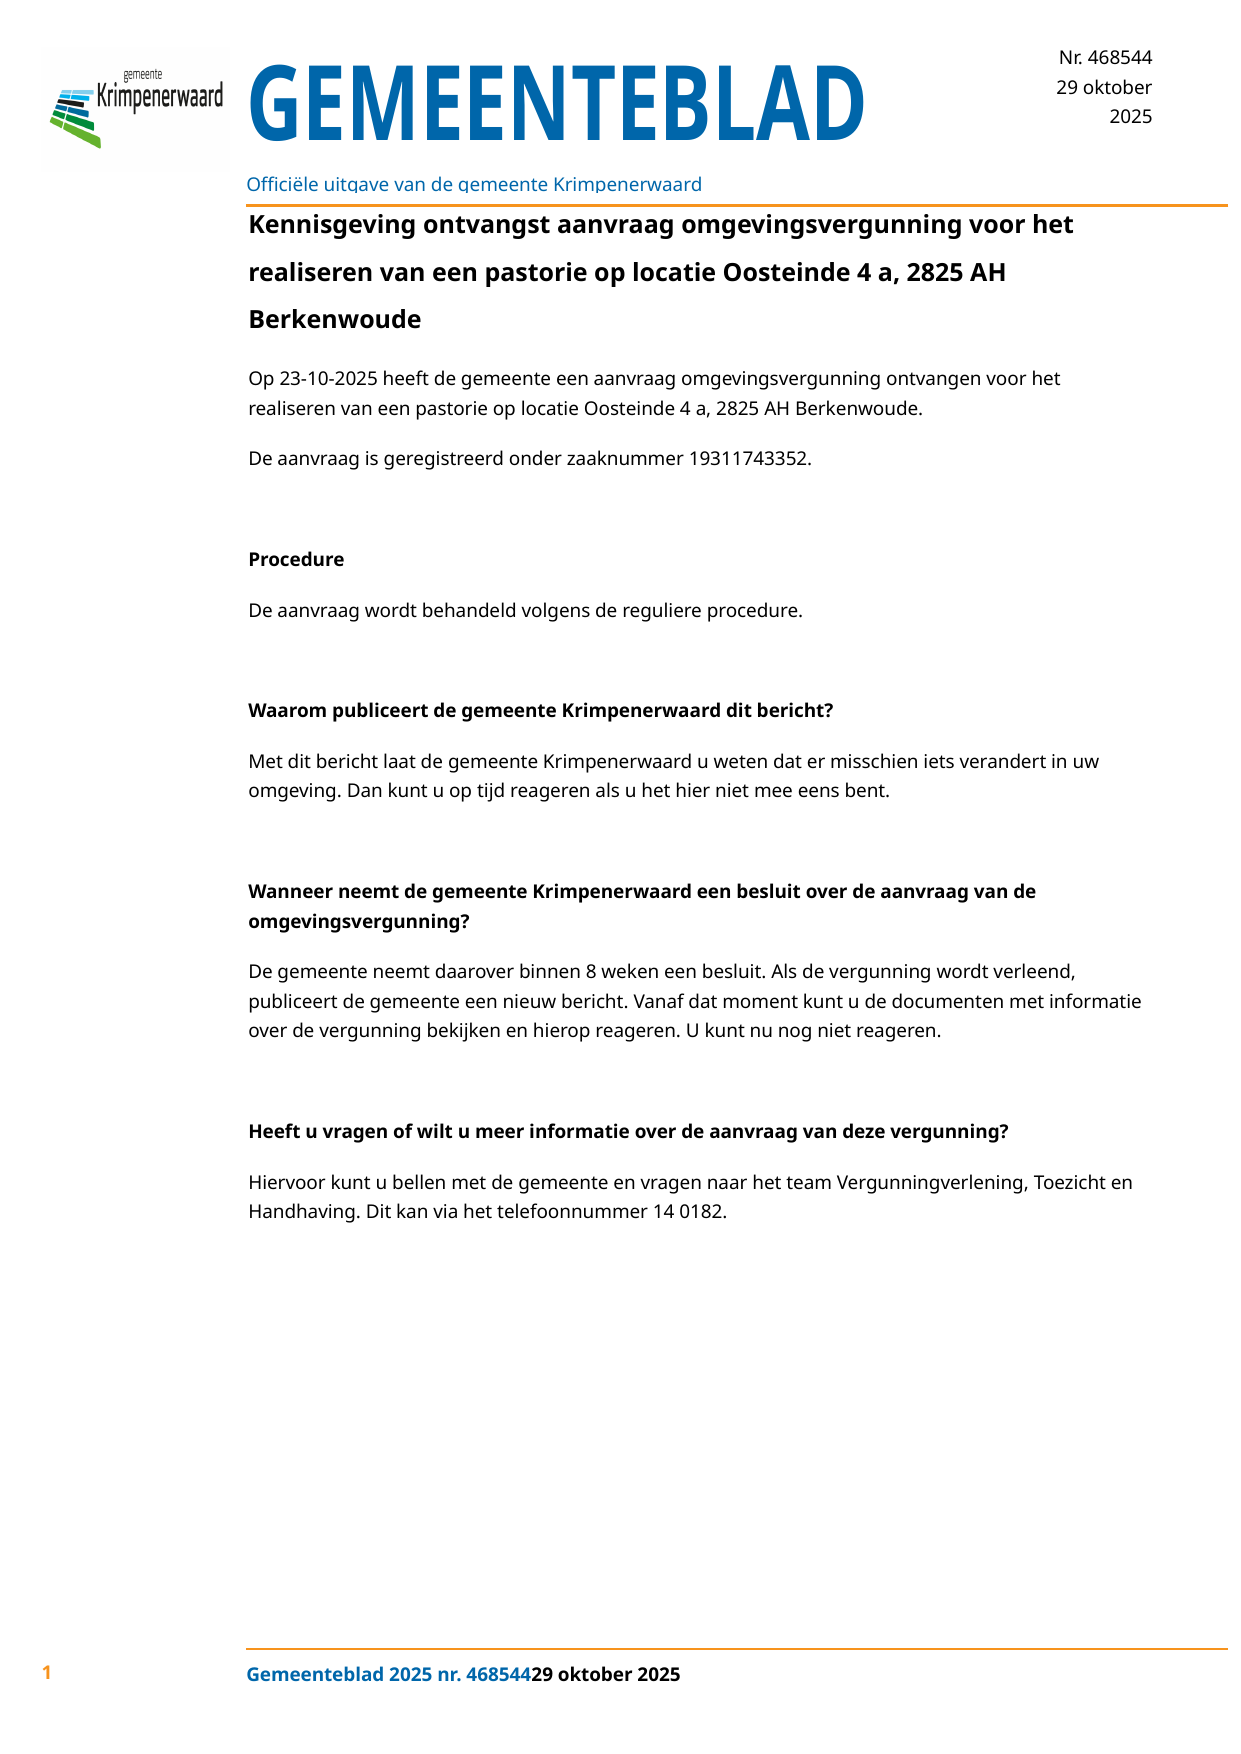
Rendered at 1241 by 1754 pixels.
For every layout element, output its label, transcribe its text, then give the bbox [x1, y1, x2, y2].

text De aanvraag wordt behandeld volgens de reguliere procedure. [248, 597, 1152, 622]
text Op 23-10-2025 heeft de gemeente een aanvraag omgevingsvergunning ontvangen voor het realiseren van een pastorie op locatie Oosteinde 4 a, 2825 AH Berkenwoude. [248, 366, 1152, 421]
text Kennisgeving ontvangst aanvraag omgevingsvergunning voor het realiseren van een pastorie op locatie Oosteinde 4 a, 2825 AH Berkenwoude [248, 207, 1152, 336]
text Waarom publiceert de gemeente Krimpenerwaard dit bericht? [248, 698, 1152, 723]
text Heeft u vragen of wilt u meer informatie over de aanvraag van deze vergunning? [248, 1118, 1152, 1144]
text De aanvraag is geregistreerd onder zaaknummer 19311743352. [248, 446, 1152, 471]
text De gemeente neemt daarover binnen 8 weken een besluit. Als de vergunning wordt verleend, publiceert de gemeente een nieuw bericht. Vanaf dat moment kunt u de documenten met informatie over de vergunning bekijken en hierop reageren. U kunt nu nog niet reageren. [248, 958, 1152, 1043]
text Hiervoor kunt u bellen met de gemeente en vragen naar het team Vergunningverlening, Toezicht en Handhaving. Dit kan via het telefoonnummer 14 0182. [248, 1169, 1152, 1224]
picture [41, 47, 231, 172]
text Procedure [248, 546, 1152, 572]
text Wanneer neemt de gemeente Krimpenerwaard een besluit over de aanvraag van de omgevingsvergunning? [248, 878, 1152, 934]
text Met dit bericht laat de gemeente Krimpenerwaard u weten dat er misschien iets verandert in uw omgeving. Dan kunt u op tijd reageren als u het hier niet mee eens bent. [248, 748, 1152, 803]
